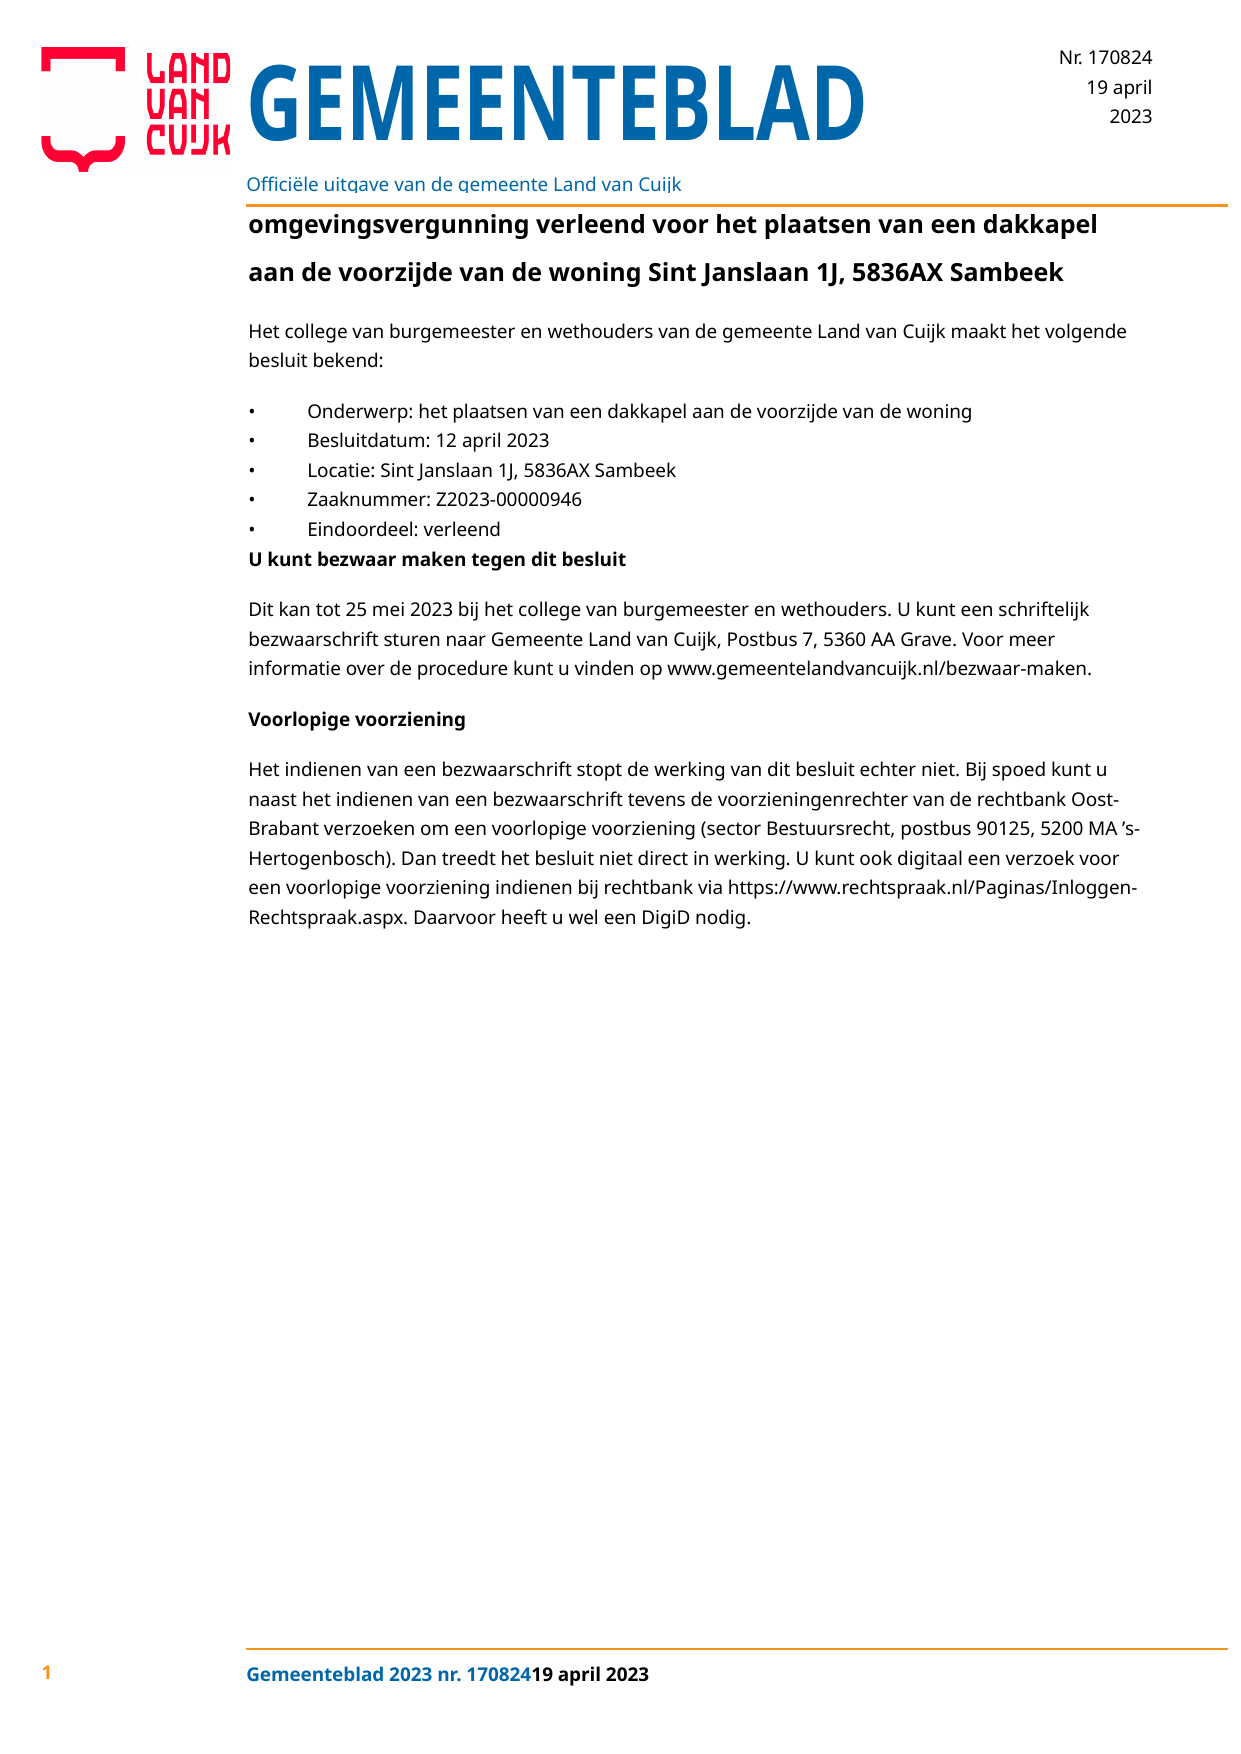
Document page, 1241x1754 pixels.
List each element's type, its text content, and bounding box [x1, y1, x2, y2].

text omgevingsvergunning verleend voor het plaatsen van een dakkapel aan de voorzijde van de woning Sint Janslaan 1J, 5836AX Sambeek [248, 207, 1152, 288]
list Locatie: Sint Janslaan 1J, 5836AX Sambeek [248, 457, 1152, 483]
text Het college van burgemeester en wethouders van de gemeente Land van Cuijk maakt het volgende besluit bekend: [248, 318, 1152, 373]
text Het indienen van een bezwaarschrift stopt de werking van dit besluit echter niet. Bij spoed kunt u naast het indienen van een bezwaarschrift tevens de voorzieningenrechter van de rechtbank Oost-Brabant verzoeken om een voorlopige voorziening (sector Bestuursrecht, postbus 90125, 5200 MA ’s-Hertogenbosch). Dan treedt het besluit niet direct in werking. U kunt ook digitaal een verzoek voor een voorlopige voorziening indienen bij rechtbank via https://www.rechtspraak.nl/Paginas/Inloggen-Rechtspraak.aspx. Daarvoor heeft u wel een DigiD nodig. [248, 756, 1152, 930]
picture [41, 47, 231, 172]
list Besluitdatum: 12 april 2023 [248, 427, 1152, 453]
list Zaaknummer: Z2023-00000946 [248, 487, 1152, 512]
text U kunt bezwaar maken tegen dit besluit [248, 546, 1152, 572]
list Eindoordeel: verleend [248, 516, 1152, 542]
text Voorlopige voorziening [248, 706, 1152, 732]
list Onderwerp: het plaatsen van een dakkapel aan de voorzijde van de woning [248, 398, 1152, 424]
text Dit kan tot 25 mei 2023 bij het college van burgemeester en wethouders. U kunt een schriftelijk bezwaarschrift sturen naar Gemeente Land van Cuijk, Postbus 7, 5360 AA Grave. Voor meer informatie over de procedure kunt u vinden op www.gemeentelandvancuijk.nl/bezwaar-maken. [248, 596, 1152, 681]
